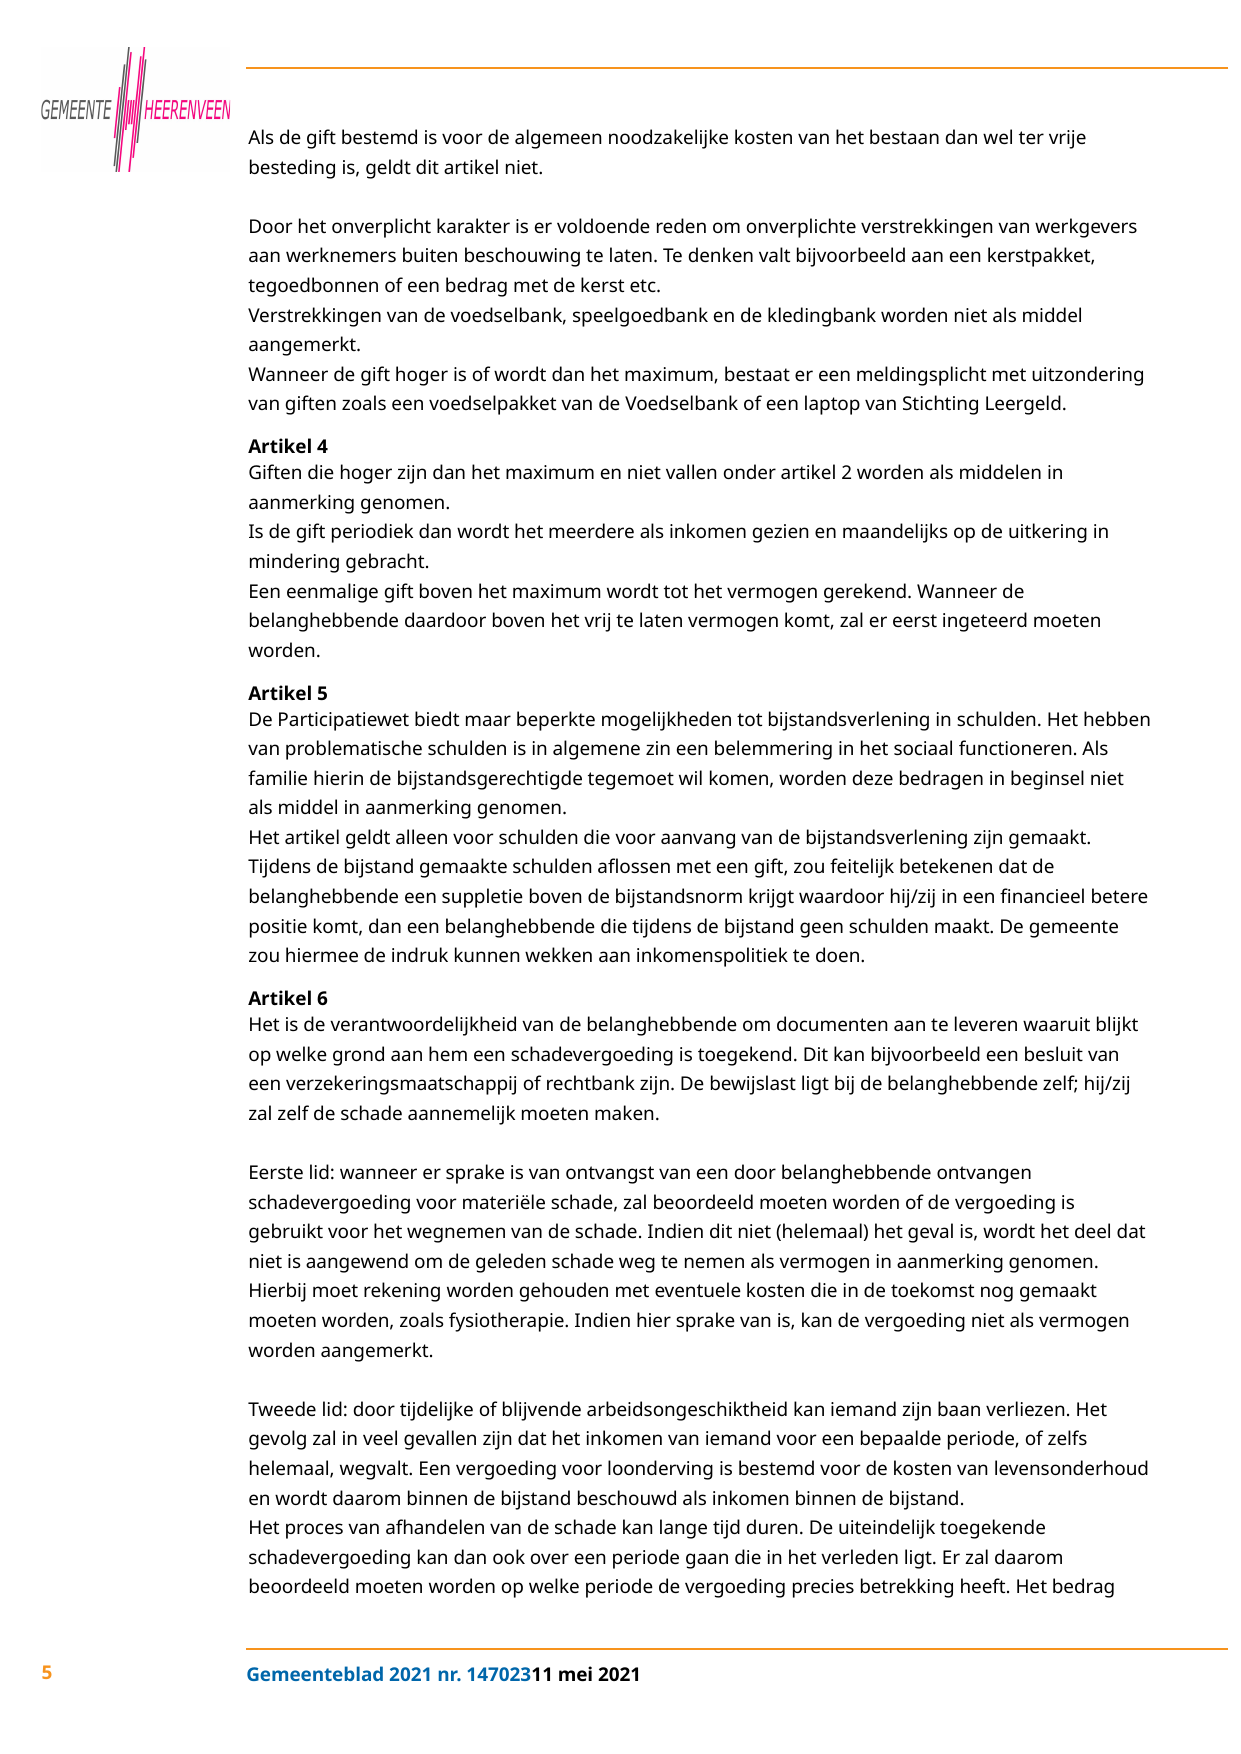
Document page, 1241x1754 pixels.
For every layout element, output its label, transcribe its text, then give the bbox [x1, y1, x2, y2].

text Artikel 4 [248, 434, 1152, 459]
text Eerste lid: wanneer er sprake is van ontvangst van een door belanghebbende ontvangen schadevergoeding voor materiële schade, zal beoordeeld moeten worden of de vergoeding is gebruikt voor het wegnemen van de schade. Indien dit niet (helemaal) het geval is, wordt het deel dat niet is aangewend om de geleden schade weg te nemen als vermogen in aanmerking genomen. Hierbij moet rekening worden gehouden met eventuele kosten die in de toekomst nog gemaakt moeten worden, zoals fysiotherapie. Indien hier sprake van is, kan de vergoeding niet als vermogen worden aangemerkt. [248, 1159, 1152, 1362]
text Tweede lid: door tijdelijke of blijvende arbeidsongeschiktheid kan iemand zijn baan verliezen. Het gevolg zal in veel gevallen zijn dat het inkomen van iemand voor een bepaalde periode, of zelfs helemaal, wegvalt. Een vergoeding voor loonderving is bestemd voor de kosten van levensonderhoud en wordt daarom binnen de bijstand beschouwd als inkomen binnen de bijstand. [248, 1396, 1152, 1510]
text Giften die hoger zijn dan het maximum en niet vallen onder artikel 2 worden als middelen in aanmerking genomen. [248, 459, 1152, 515]
text Artikel 5 [248, 680, 1152, 706]
text Verstrekkingen van de voedselbank, speelgoedbank en de kledingbank worden niet als middel aangemerkt. [248, 302, 1152, 357]
text Een eenmalige gift boven het maximum wordt tot het vermogen gerekend. Wanneer de belanghebbende daardoor boven het vrij te laten vermogen komt, zal er eerst ingeteerd moeten worden. [248, 578, 1152, 663]
text Het artikel geldt alleen voor schulden die voor aanvang van de bijstandsverlening zijn gemaakt. Tijdens de bijstand gemaakte schulden aflossen met een gift, zou feitelijk betekenen dat de belanghebbende een suppletie boven de bijstandsnorm krijgt waardoor hij/zij in een financieel betere positie komt, dan een belanghebbende die tijdens de bijstand geen schulden maakt. De gemeente zou hiermee de indruk kunnen wekken aan inkomenspolitiek te doen. [248, 824, 1152, 968]
text Wanneer de gift hoger is of wordt dan het maximum, bestaat er een meldingsplicht met uitzondering van giften zoals een voedselpakket van de Voedselbank of een laptop van Stichting Leergeld. [248, 361, 1152, 416]
text Is de gift periodiek dan wordt het meerdere als inkomen gezien en maandelijks op de uitkering in mindering gebracht. [248, 519, 1152, 574]
text Het proces van afhandelen van de schade kan lange tijd duren. De uiteindelijk toegekende schadevergoeding kan dan ook over een periode gaan die in het verleden ligt. Er zal daarom beoordeeld moeten worden op welke periode de vergoeding precies betrekking heeft. Het bedrag [248, 1514, 1152, 1599]
text Artikel 6 [248, 986, 1152, 1011]
text Het is de verantwoordelijkheid van de belanghebbende om documenten aan te leveren waaruit blijkt op welke grond aan hem een schadevergoeding is toegekend. Dit kan bijvoorbeeld een besluit van een verzekeringsmaatschappij of rechtbank zijn. De bewijslast ligt bij de belanghebbende zelf; hij/zij zal zelf de schade aannemelijk moeten maken. [248, 1011, 1152, 1126]
text Door het onverplicht karakter is er voldoende reden om onverplichte verstrekkingen van werkgevers aan werknemers buiten beschouwing te laten. Te denken valt bijvoorbeeld aan een kerstpakket, tegoedbonnen of een bedrag met de kerst etc. [248, 213, 1152, 298]
text Als de gift bestemd is voor de algemeen noodzakelijke kosten van het bestaan dan wel ter vrije besteding is, geldt dit artikel niet. [248, 124, 1152, 180]
picture [41, 47, 231, 172]
text De Participatiewet biedt maar beperkte mogelijkheden tot bijstandsverlening in schulden. Het hebben van problematische schulden is in algemene zin een belemmering in het sociaal functioneren. Als familie hierin de bijstandsgerechtigde tegemoet wil komen, worden deze bedragen in beginsel niet als middel in aanmerking genomen. [248, 706, 1152, 820]
